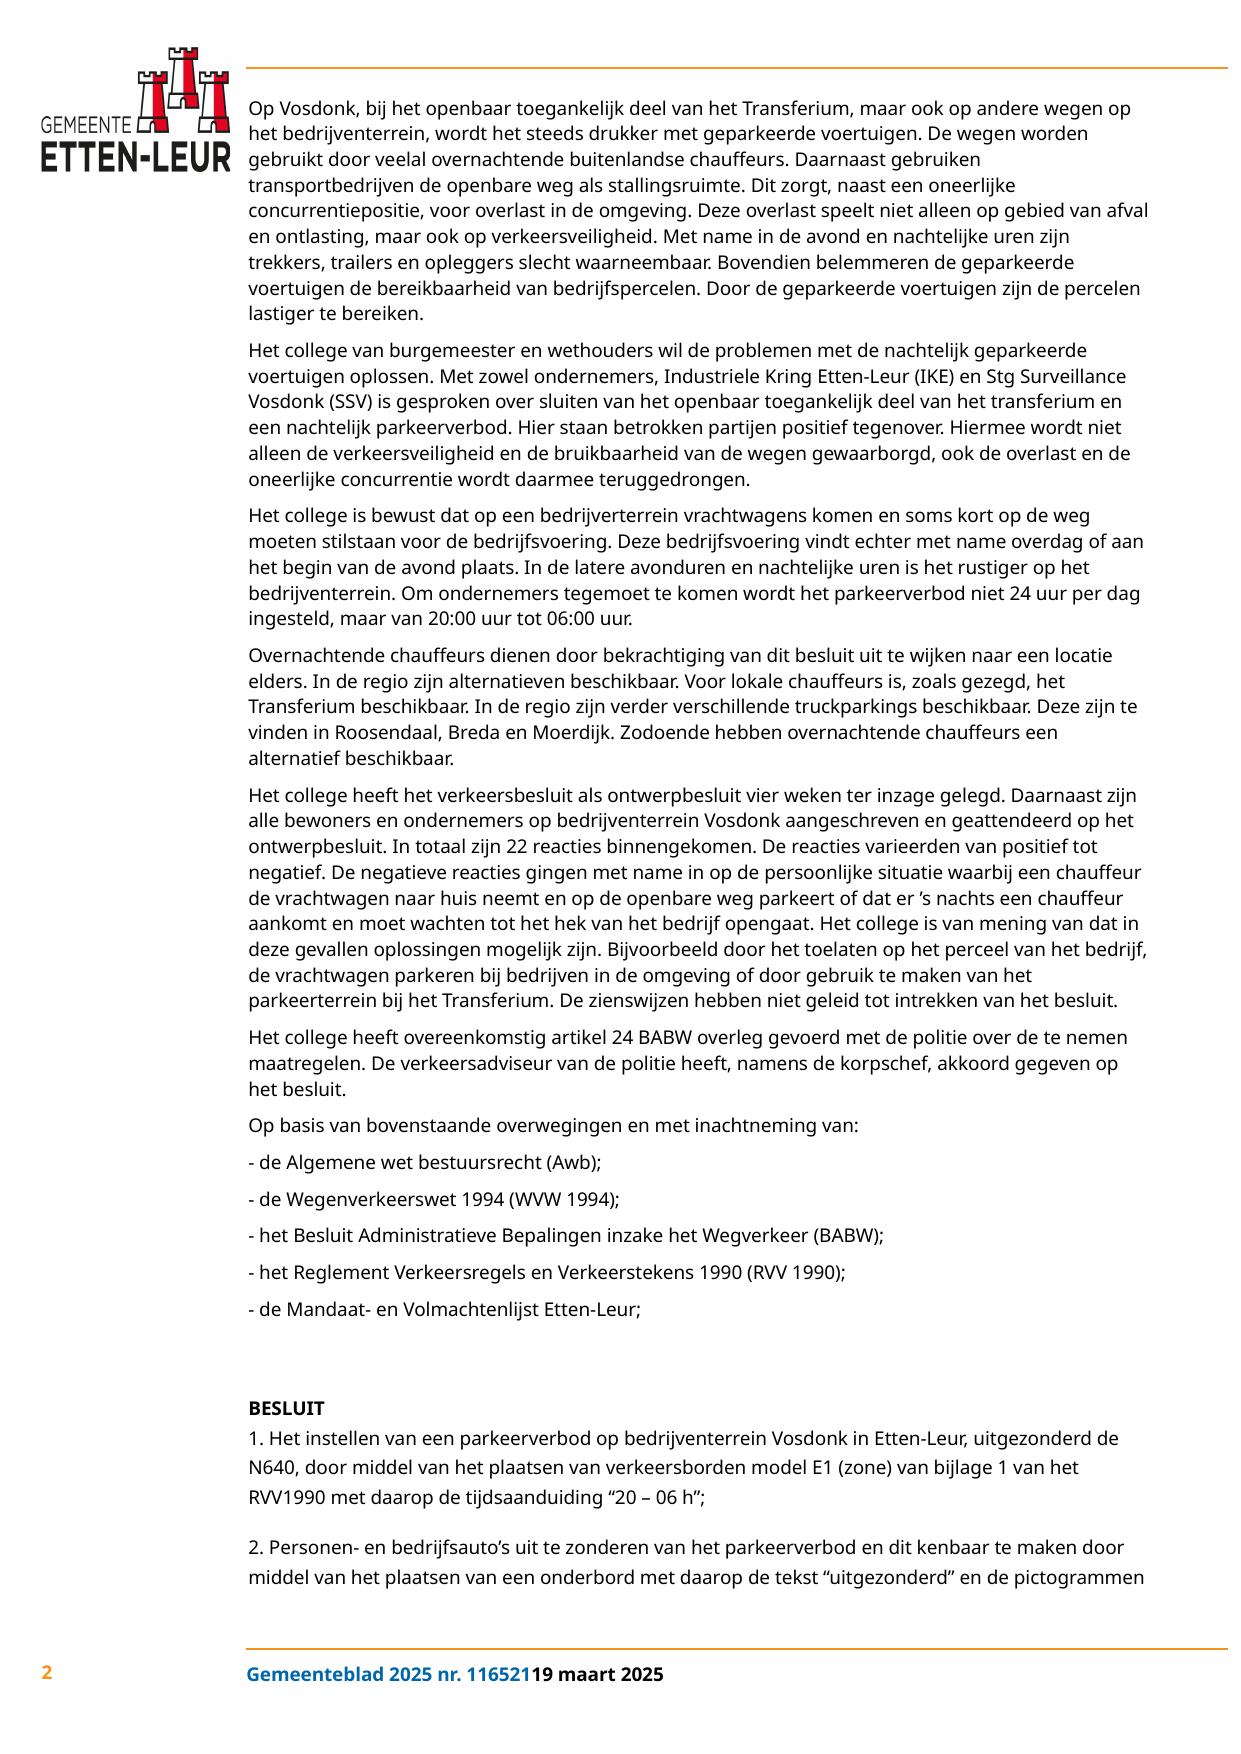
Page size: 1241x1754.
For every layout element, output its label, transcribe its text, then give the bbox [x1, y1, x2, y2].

text Het college heeft overeenkomstig artikel 24 BABW overleg gevoerd met de politie over de te nemen maatregelen. De verkeersadviseur van de politie heeft, namens de korpschef, akkoord gegeven op het besluit. [248, 1024, 1152, 1101]
picture [41, 47, 231, 172]
text Overnachtende chauffeurs dienen door bekrachtiging van dit besluit uit te wijken naar een locatie elders. In de regio zijn alternatieven beschikbaar. Voor lokale chauffeurs is, zoals gezegd, het Transferium beschikbaar. In de regio zijn verder verschillende truckparkings beschikbaar. Deze zijn te vinden in Roosendaal, Breda en Moerdijk. Zodoende hebben overnachtende chauffeurs een alternatief beschikbaar. [248, 642, 1152, 771]
text - het Besluit Administratieve Bepalingen inzake het Wegverkeer (BABW); [248, 1222, 1152, 1248]
text - het Reglement Verkeersregels en Verkeerstekens 1990 (RVV 1990); [248, 1259, 1152, 1285]
text Het college is bewust dat op een bedrijverterrein vrachtwagens komen en soms kort op de weg moeten stilstaan voor de bedrijfsvoering. Deze bedrijfsvoering vindt echter met name overdag of aan het begin van de avond plaats. In de latere avonduren en nachtelijke uren is het rustiger op het bedrijventerrein. Om ondernemers tegemoet te komen wordt het parkeerverbod niet 24 uur per dag ingesteld, maar van 20:00 uur tot 06:00 uur. [248, 503, 1152, 631]
text - de Mandaat- en Volmachtenlijst Etten-Leur; [248, 1296, 1152, 1321]
text 2. Personen- en bedrijfsauto’s uit te zonderen van het parkeerverbod en dit kenbaar te maken door middel van het plaatsen van een onderbord met daarop de tekst “uitgezonderd” en de pictogrammen [248, 1534, 1152, 1589]
text Op basis van bovenstaande overwegingen en met inachtneming van: [248, 1112, 1152, 1138]
text Het college van burgemeester en wethouders wil de problemen met de nachtelijk geparkeerde voertuigen oplossen. Met zowel ondernemers, Industriele Kring Etten-Leur (IKE) en Stg Surveillance Vosdonk (SSV) is gesproken over sluiten van het openbaar toegankelijk deel van het transferium en een nachtelijk parkeerverbod. Hier staan betrokken partijen positief tegenover. Hiermee wordt niet alleen de verkeersveiligheid en de bruikbaarheid van de wegen gewaarborgd, ook de overlast en de oneerlijke concurrentie wordt daarmee teruggedrongen. [248, 337, 1152, 492]
text 1. Het instellen van een parkeerverbod op bedrijventerrein Vosdonk in Etten-Leur, uitgezonderd de N640, door middel van het plaatsen van verkeersborden model E1 (zone) van bijlage 1 van het RVV1990 met daarop de tijdsaanduiding “20 – 06 h”; [248, 1425, 1152, 1509]
text BESLUIT [248, 1395, 1152, 1421]
text - de Algemene wet bestuursrecht (Awb); [248, 1149, 1152, 1175]
text Het college heeft het verkeersbesluit als ontwerpbesluit vier weken ter inzage gelegd. Daarnaast zijn alle bewoners en ondernemers op bedrijventerrein Vosdonk aangeschreven en geattendeerd op het ontwerpbesluit. In totaal zijn 22 reacties binnengekomen. De reacties varieerden van positief tot negatief. De negatieve reacties gingen met name in op de persoonlijke situatie waarbij een chauffeur de vrachtwagen naar huis neemt en op de openbare weg parkeert of dat er ’s nachts een chauffeur aankomt en moet wachten tot het hek van het bedrijf opengaat. Het college is van mening van dat in deze gevallen oplossingen mogelijk zijn. Bijvoorbeeld door het toelaten op het perceel van het bedrijf, de vrachtwagen parkeren bij bedrijven in de omgeving of door gebruik te maken van het parkeerterrein bij het Transferium. De zienswijzen hebben niet geleid tot intrekken van het besluit. [248, 782, 1152, 1013]
text - de Wegenverkeerswet 1994 (WVW 1994); [248, 1186, 1152, 1211]
text Op Vosdonk, bij het openbaar toegankelijk deel van het Transferium, maar ook op andere wegen op het bedrijventerrein, wordt het steeds drukker met geparkeerde voertuigen. De wegen worden gebruikt door veelal overnachtende buitenlandse chauffeurs. Daarnaast gebruiken transportbedrijven de openbare weg als stallingsruimte. Dit zorgt, naast een oneerlijke concurrentiepositie, voor overlast in de omgeving. Deze overlast speelt niet alleen op gebied van afval en ontlasting, maar ook op verkeersveiligheid. Met name in de avond en nachtelijke uren zijn trekkers, trailers en opleggers slecht waarneembaar. Bovendien belemmeren de geparkeerde voertuigen de bereikbaarheid van bedrijfspercelen. Door de geparkeerde voertuigen zijn de percelen lastiger te bereiken. [248, 95, 1152, 326]
